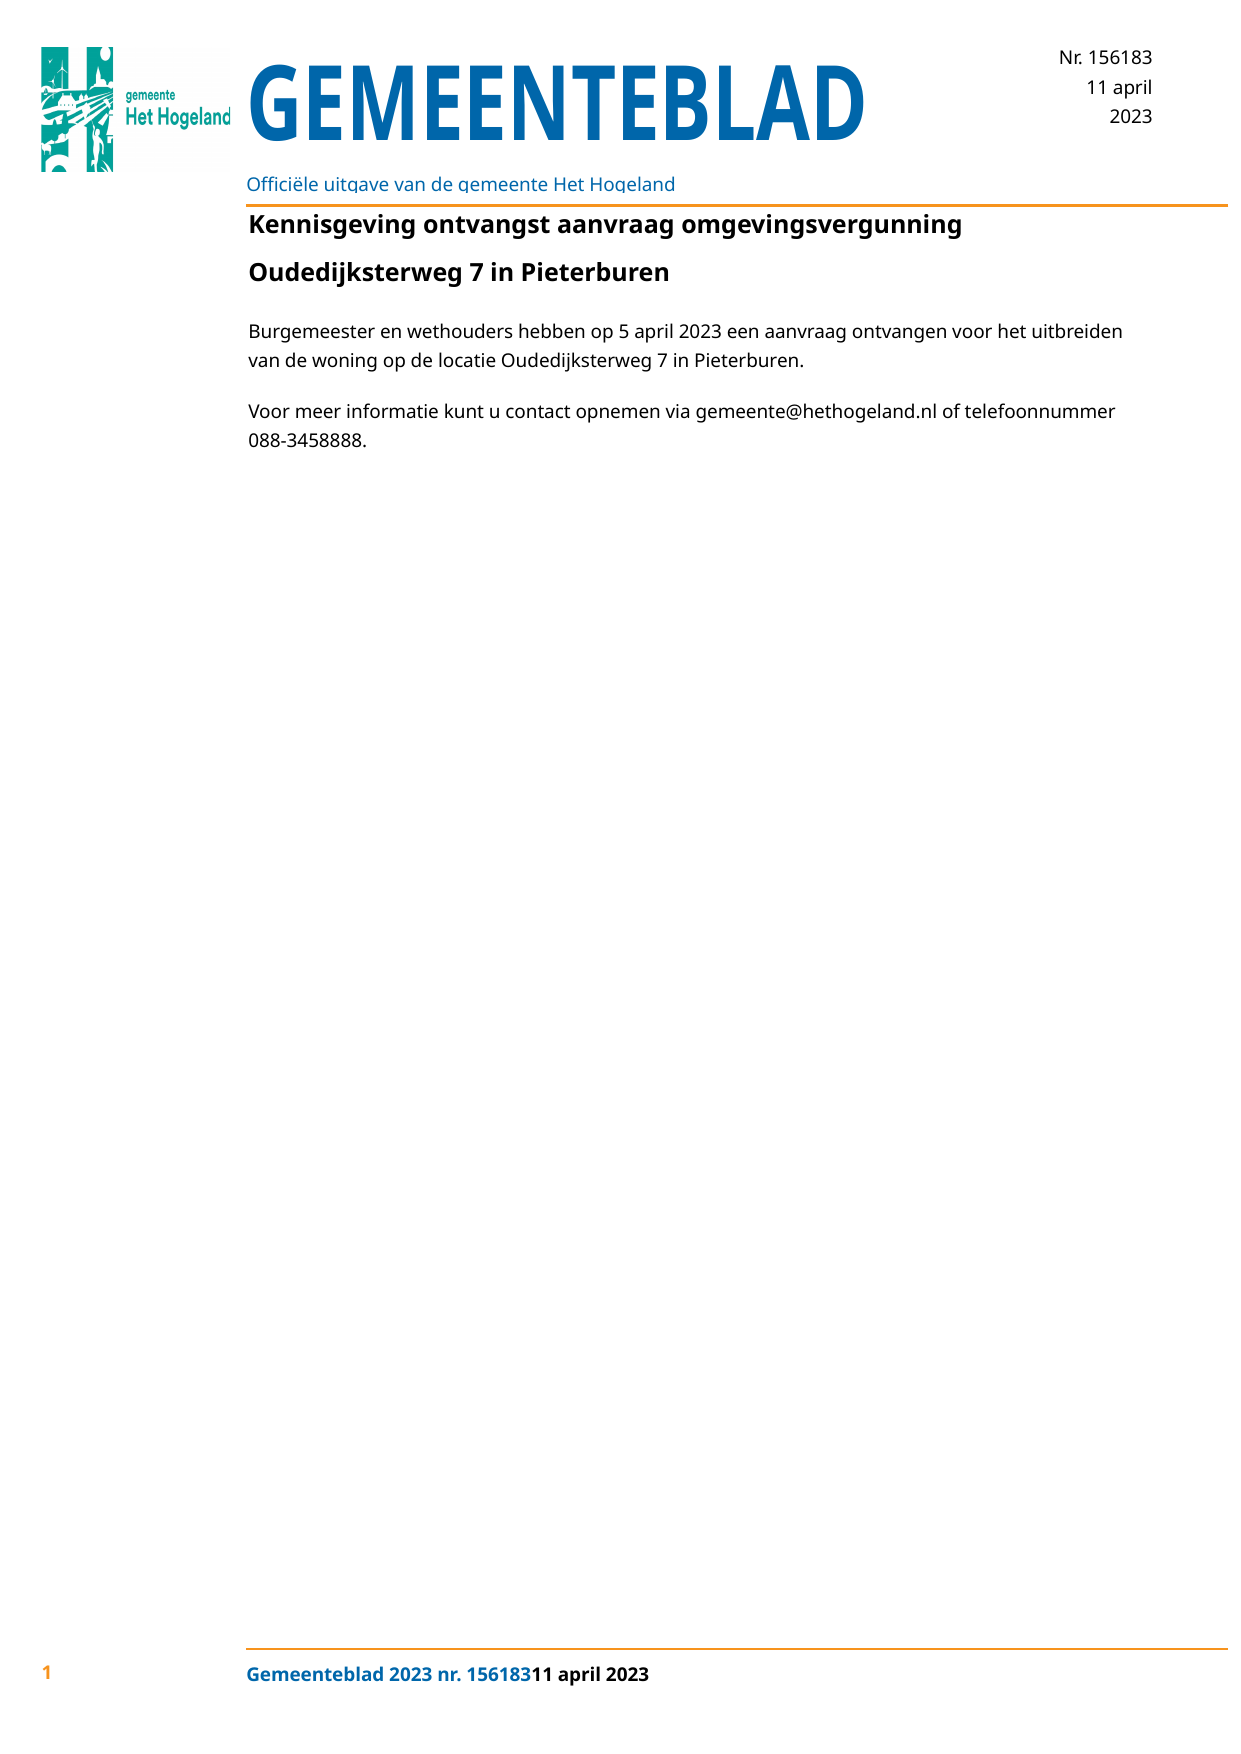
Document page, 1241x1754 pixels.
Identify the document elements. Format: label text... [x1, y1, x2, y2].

text Voor meer informatie kunt u contact opnemen via gemeente@hethogeland.nl of telefoonnummer 088-3458888. [248, 398, 1152, 453]
text Kennisgeving ontvangst aanvraag omgevingsvergunning Oudedijksterweg 7 in Pieterburen [248, 207, 1152, 288]
picture [41, 47, 231, 172]
text Burgemeester en wethouders hebben op 5 april 2023 een aanvraag ontvangen voor het uitbreiden van de woning op de locatie Oudedijksterweg 7 in Pieterburen. [248, 318, 1152, 373]
